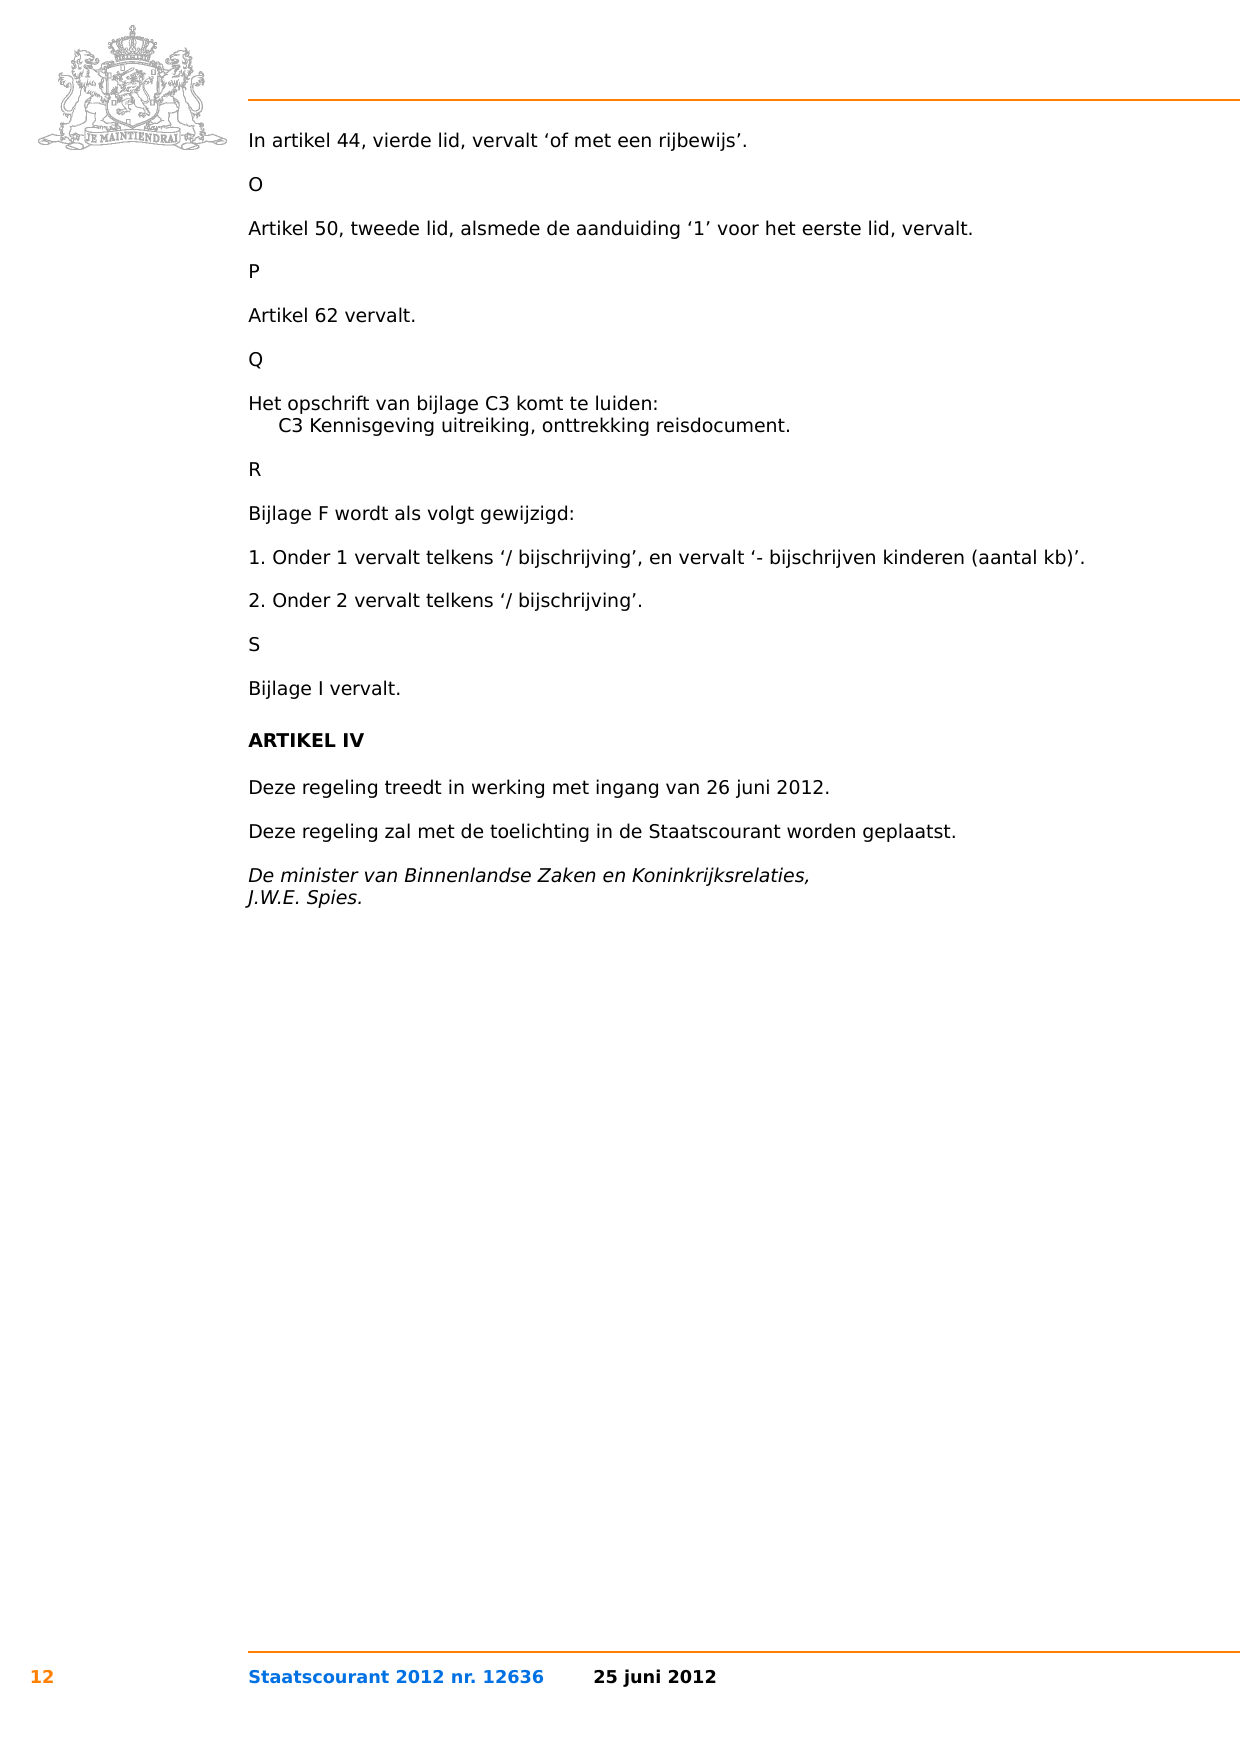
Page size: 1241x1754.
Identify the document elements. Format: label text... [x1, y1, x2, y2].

text Bijlage I vervalt. [248, 678, 1163, 700]
text C3 Kennisgeving uitreiking, onttrekking reisdocument. [278, 415, 1163, 437]
text S [248, 634, 1163, 656]
text Bijlage F wordt als volgt gewijzigd: [248, 503, 1163, 525]
subtitle ARTIKEL IV [248, 730, 1163, 752]
text Het opschrift van bijlage C3 komt te luiden: [248, 393, 1163, 415]
text Q [248, 349, 1163, 371]
text Artikel 50, tweede lid, alsmede de aanduiding ‘1’ voor het eerste lid, vervalt. [248, 218, 1163, 239]
text O [248, 174, 1163, 196]
text 1. Onder 1 vervalt telkens ‘/ bijschrijving’, en vervalt ‘- bijschrijven kinderen (aantal kb)’. [248, 547, 1163, 568]
text P [248, 261, 1163, 283]
text Deze regeling zal met de toelichting in de Staatscourant worden geplaatst. [248, 821, 1163, 843]
picture [38, 25, 227, 150]
text 2. Onder 2 vervalt telkens ‘/ bijschrijving’. [248, 590, 1163, 612]
text Deze regeling treedt in werking met ingang van 26 juni 2012. [248, 777, 1163, 799]
text R [248, 459, 1163, 481]
text De minister van Binnenlandse Zaken en Koninkrijksrelaties, J.W.E. Spies. [248, 865, 1163, 909]
text Artikel 62 vervalt. [248, 305, 1163, 327]
text In artikel 44, vierde lid, vervalt ‘of met een rijbewijs’. [248, 130, 1163, 152]
